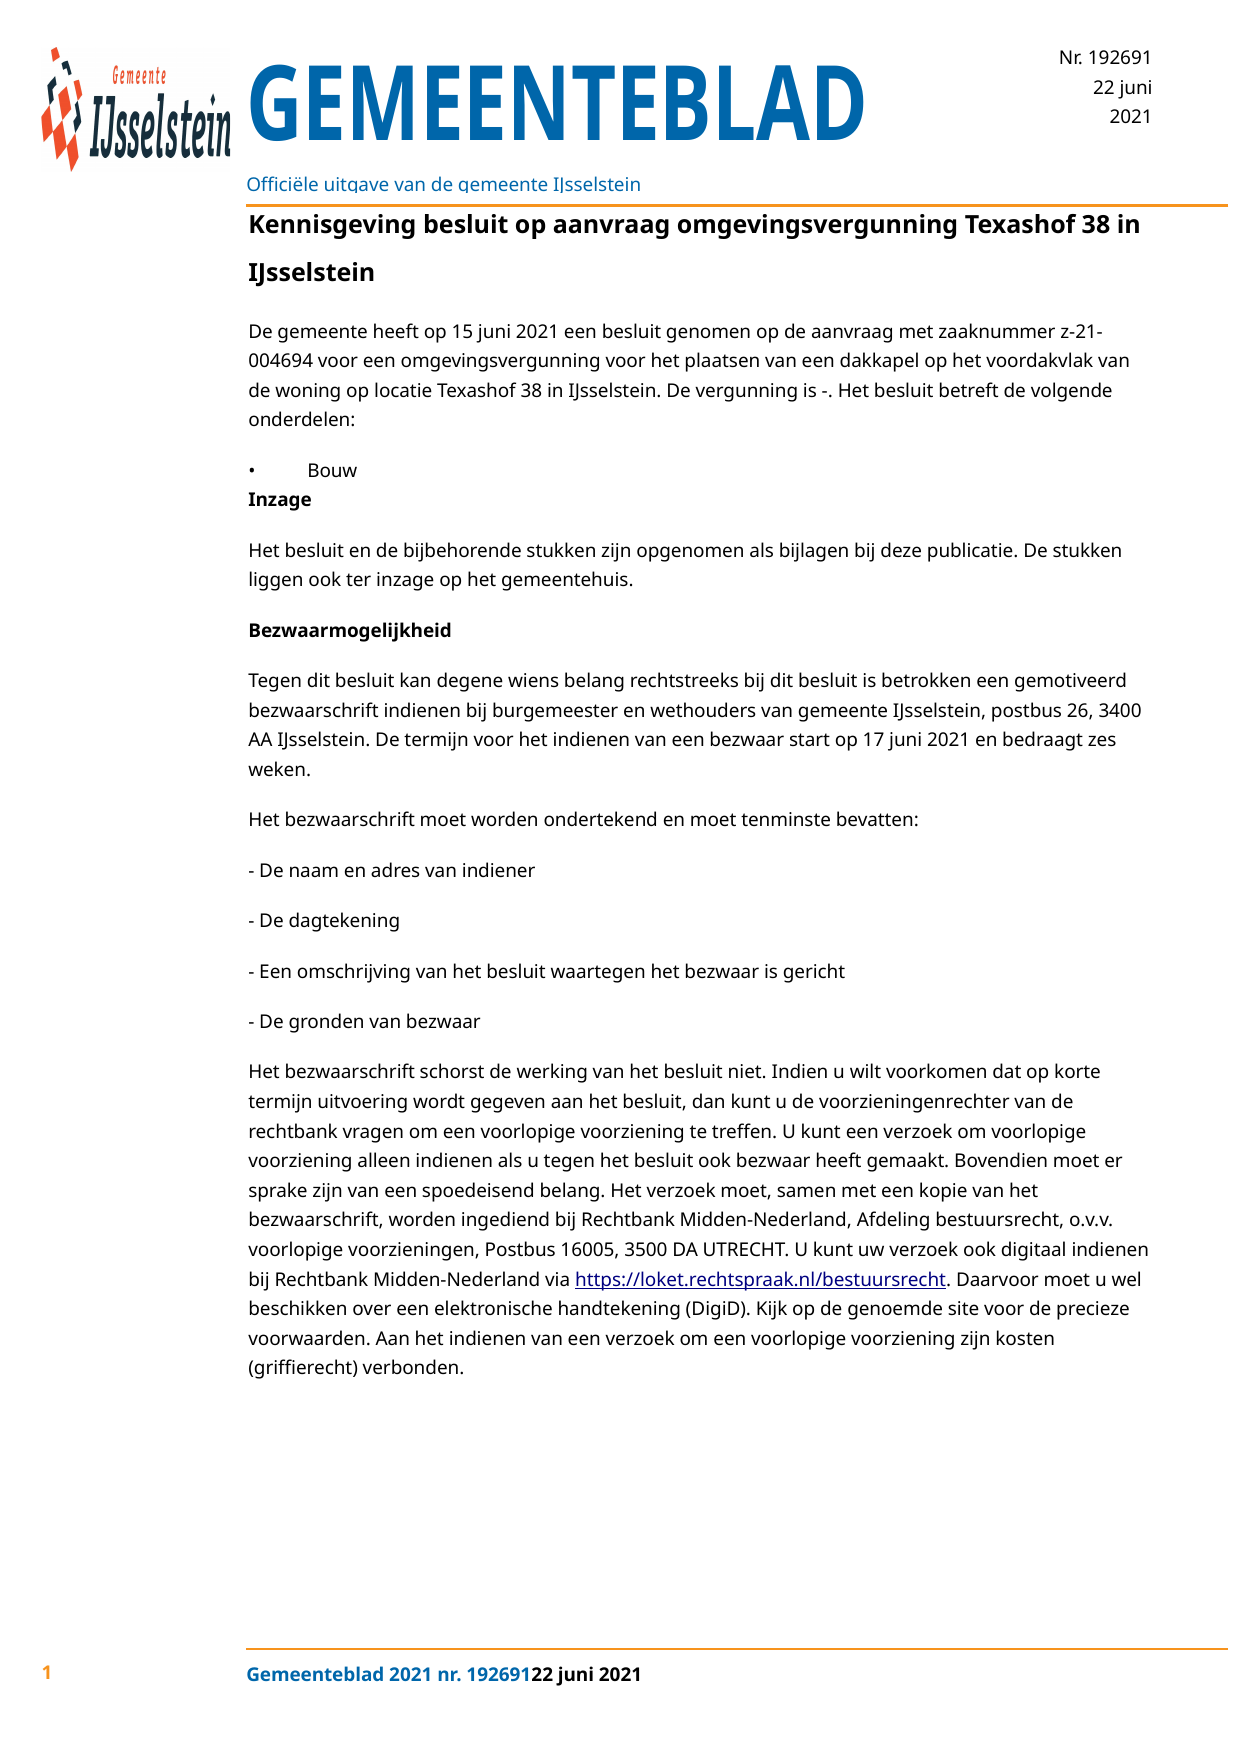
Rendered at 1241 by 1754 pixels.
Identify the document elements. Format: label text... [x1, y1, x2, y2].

text Kennisgeving besluit op aanvraag omgevingsvergunning Texashof 38 in IJsselstein [248, 207, 1152, 288]
text Inzage [248, 487, 1152, 512]
text Het bezwaarschrift moet worden ondertekend en moet tenminste bevatten: [248, 807, 1152, 832]
picture [41, 47, 231, 172]
text Bezwaarmogelijkheid [248, 617, 1152, 643]
text Het bezwaarschrift schorst de werking van het besluit niet. Indien u wilt voorkomen dat op korte termijn uitvoering wordt gegeven aan het besluit, dan kunt u de voorzieningenrechter van de rechtbank vragen om een voorlopige voorziening te treffen. U kunt een verzoek om voorlopige voorziening alleen indienen als u tegen het besluit ook bezwaar heeft gemaakt. Bovendien moet er sprake zijn van een spoedeisend belang. Het verzoek moet, samen met een kopie van het bezwaarschrift, worden ingediend bij Rechtbank Midden-Nederland, Afdeling bestuursrecht, o.v.v. voorlopige voorzieningen, Postbus 16005, 3500 DA UTRECHT. U kunt uw verzoek ook digitaal indienen bij Rechtbank Midden-Nederland via https://loket.rechtspraak.nl/bestuursrecht. Daarvoor moet u wel beschikken over een elektronische handtekening (DigiD). Kijk op de genoemde site voor de precieze voorwaarden. Aan het indienen van een verzoek om een voorlopige voorziening zijn kosten (griffierecht) verbonden. [248, 1059, 1152, 1380]
text Tegen dit besluit kan degene wiens belang rechtstreeks bij dit besluit is betrokken een gemotiveerd bezwaarschrift indienen bij burgemeester en wethouders van gemeente IJsselstein, postbus 26, 3400 AA IJsselstein. De termijn voor het indienen van een bezwaar start op 17 juni 2021 en bedraagt zes weken. [248, 667, 1152, 782]
text - De dagtekening [248, 907, 1152, 933]
list Bouw [248, 457, 1152, 483]
text Het besluit en de bijbehorende stukken zijn opgenomen als bijlagen bij deze publicatie. De stukken liggen ook ter inzage op het gemeentehuis. [248, 537, 1152, 592]
text - De naam en adres van indiener [248, 857, 1152, 883]
text - De gronden van bezwaar [248, 1008, 1152, 1034]
text De gemeente heeft op 15 juni 2021 een besluit genomen op de aanvraag met zaaknummer z-21-004694 voor een omgevingsvergunning voor het plaatsen van een dakkapel op het voordakvlak van de woning op locatie Texashof 38 in IJsselstein. De vergunning is -. Het besluit betreft de volgende onderdelen: [248, 318, 1152, 432]
text - Een omschrijving van het besluit waartegen het bezwaar is gericht [248, 958, 1152, 984]
